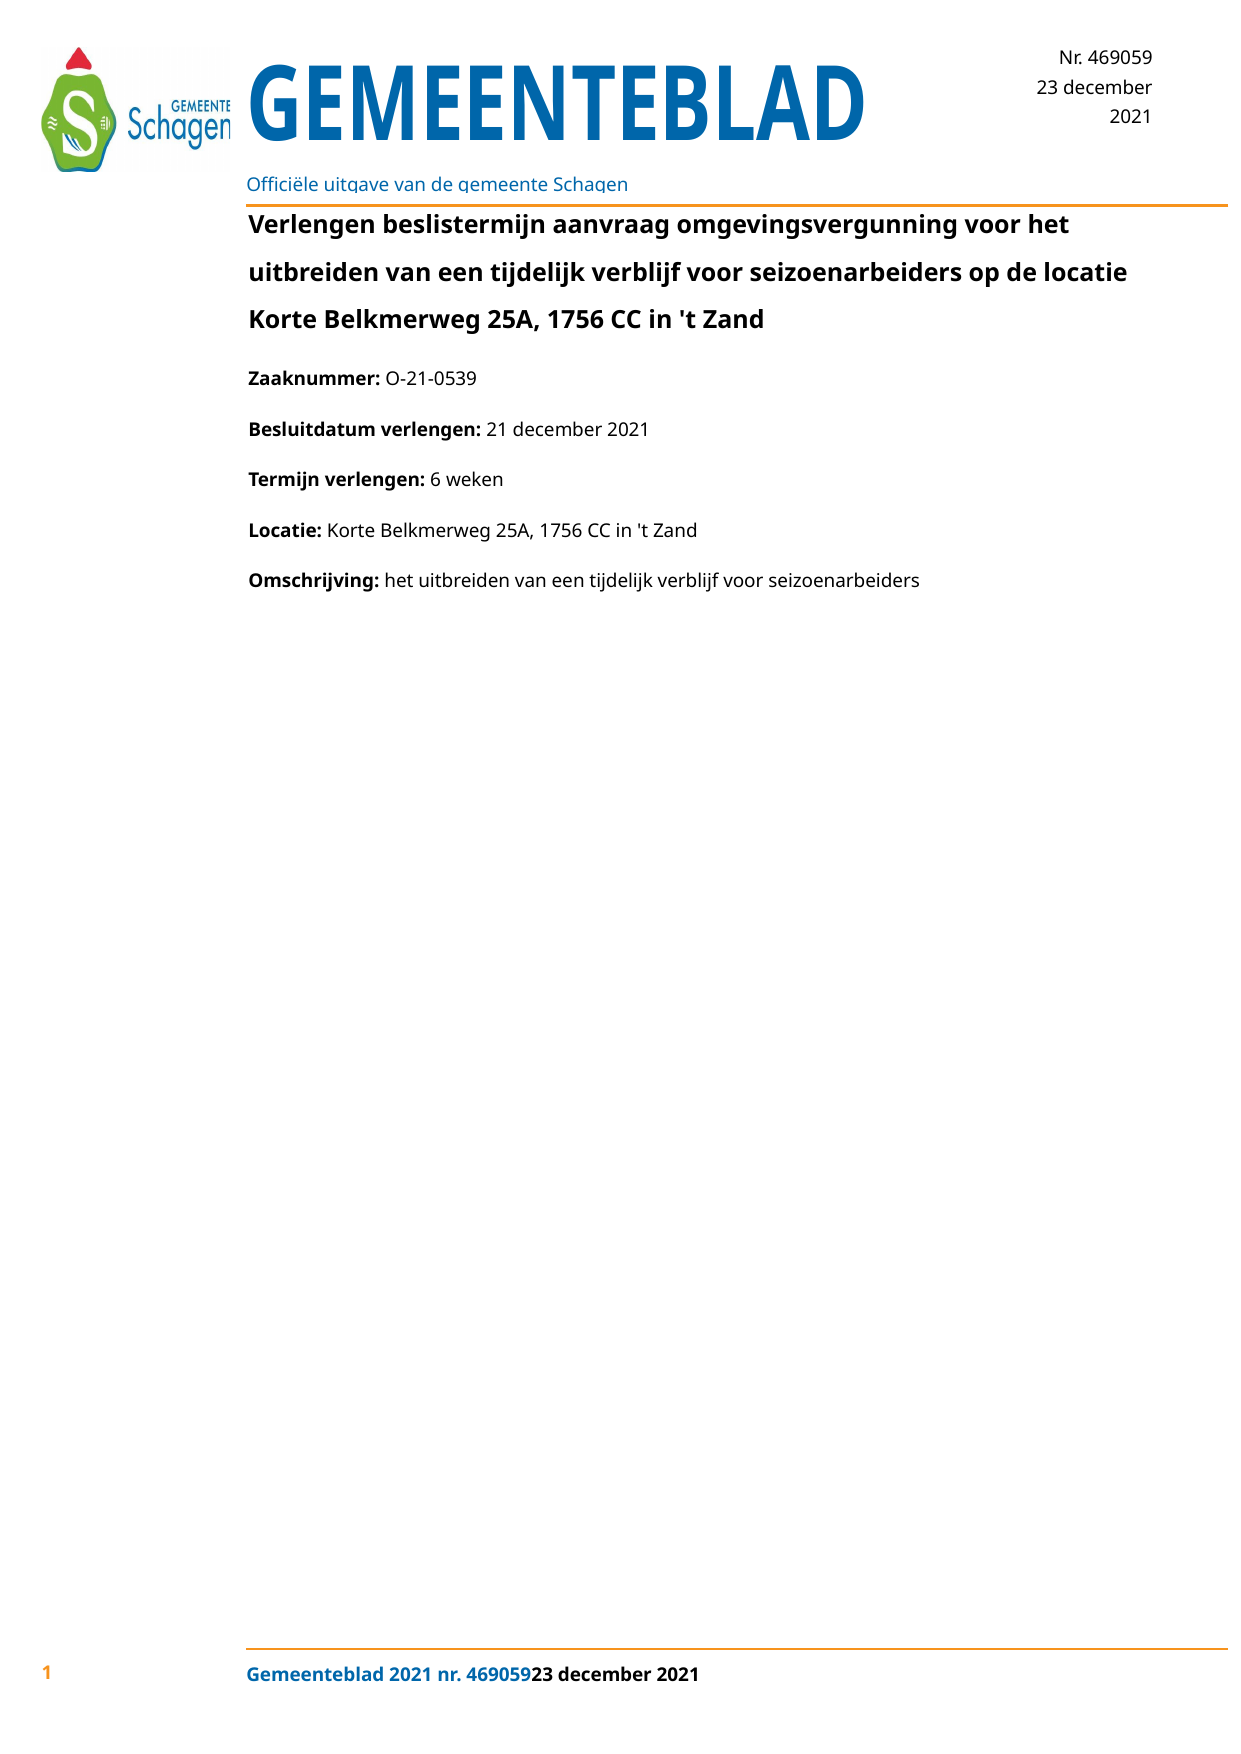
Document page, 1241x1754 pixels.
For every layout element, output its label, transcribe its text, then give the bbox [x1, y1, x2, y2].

text Locatie: Korte Belkmerweg 25A, 1756 CC in 't Zand [248, 517, 1152, 542]
text Verlengen beslistermijn aanvraag omgevingsvergunning voor het uitbreiden van een tijdelijk verblijf voor seizoenarbeiders op de locatie Korte Belkmerweg 25A, 1756 CC in 't Zand [248, 207, 1152, 336]
text Besluitdatum verlengen: 21 december 2021 [248, 416, 1152, 442]
picture [41, 47, 231, 172]
text Termijn verlengen: 6 weken [248, 466, 1152, 492]
text Zaaknummer: O-21-0539 [248, 366, 1152, 391]
text Omschrijving: het uitbreiden van een tijdelijk verblijf voor seizoenarbeiders [248, 567, 1152, 593]
